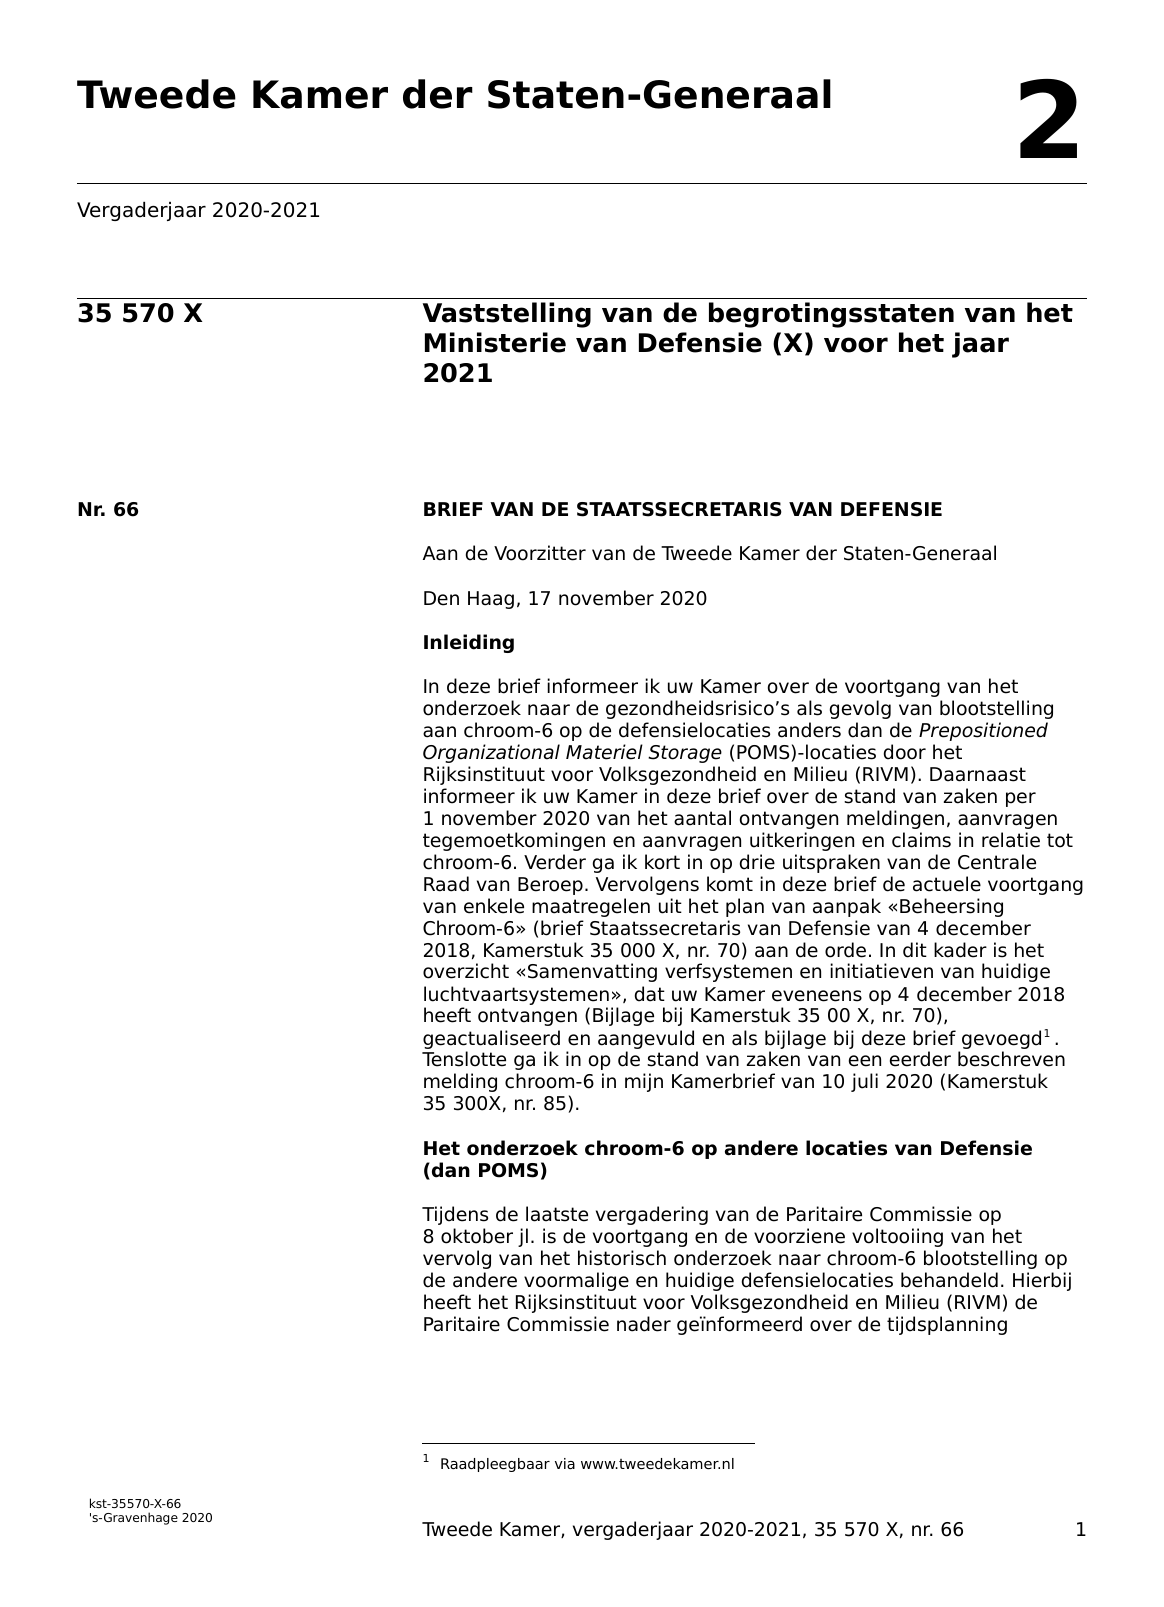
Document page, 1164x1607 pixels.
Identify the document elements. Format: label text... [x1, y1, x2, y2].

text kst-35570-X-66 [88, 1497, 323, 1511]
text Aan de Voorzitter van de Tweede Kamer der Staten-Generaal [422, 543, 1087, 565]
subtitle Het onderzoek chroom-6 op andere locaties van Defensie (dan POMS) [422, 1137, 1087, 1181]
subtitle 35 570 X Vaststelling van de begrotingsstaten van het Ministerie van Defensie (X) voor het jaar 2021 [77, 299, 1087, 388]
text Tijdens de laatste vergadering van de Paritaire Commissie op 8 oktober jl. is de voortgang en de voorziene voltooiing van het vervolg van het historisch onderzoek naar chroom-6 blootstelling op de andere voormalige en huidige defensielocaties behandeld. Hierbij heeft het Rijksinstituut voor Volksgezondheid en Milieu (RIVM) de Paritaire Commissie nader geïnformeerd over de tijdsplanning [422, 1204, 1087, 1336]
subtitle Nr. 66 BRIEF VAN DE STAATSSECRETARIS VAN DEFENSIE [77, 499, 1087, 521]
subtitle Inleiding [422, 632, 1087, 653]
text Raadpleegbaar via www.tweedekamer.nl [422, 1452, 1087, 1474]
table_cell Vergaderjaar 2020-2021 [77, 184, 1087, 298]
table_header Tweede Kamer der Staten-Generaal [77, 59, 886, 183]
text In deze brief informeer ik uw Kamer over de voortgang van het onderzoek naar de gezondheidsrisico’s als gevolg van blootstelling aan chroom-6 op de defensielocaties anders dan de Prepositioned Organizational Materiel Storage (POMS)-locaties door het Rijksinstituut voor Volksgezondheid en Milieu (RIVM). Daarnaast informeer ik uw Kamer in deze brief over de stand van zaken per 1 november 2020 van het aantal ontvangen meldingen, aanvragen tegemoetkomingen en aanvragen uitkeringen en claims in relatie tot chroom-6. Verder ga ik kort in op drie uitspraken van de Centrale Raad van Beroep. Vervolgens komt in deze brief de actuele voortgang van enkele maatregelen uit het plan van aanpak «Beheersing Chroom-6» (brief Staatssecretaris van Defensie van 4 december 2018, Kamerstuk 35 000 X, nr. 70) aan de orde. In dit kader is het overzicht «Samenvatting verfsystemen en initiatieven van huidige luchtvaartsystemen», dat uw Kamer eveneens op 4 december 2018 heeft ontvangen (Bijlage bij Kamerstuk 35 00 X, nr. 70), geactualiseerd en aangevuld en als bijlage bij deze brief gevoegd. Tenslotte ga ik in op de stand van zaken van een eerder beschreven melding chroom-6 in mijn Kamerbrief van 10 juli 2020 (Kamerstuk 35 300X, nr. 85). [422, 676, 1087, 1115]
text Den Haag, 17 november 2020 [422, 587, 1087, 609]
text 's-Gravenhage 2020 [88, 1511, 323, 1525]
table_header 2 [886, 59, 1087, 183]
